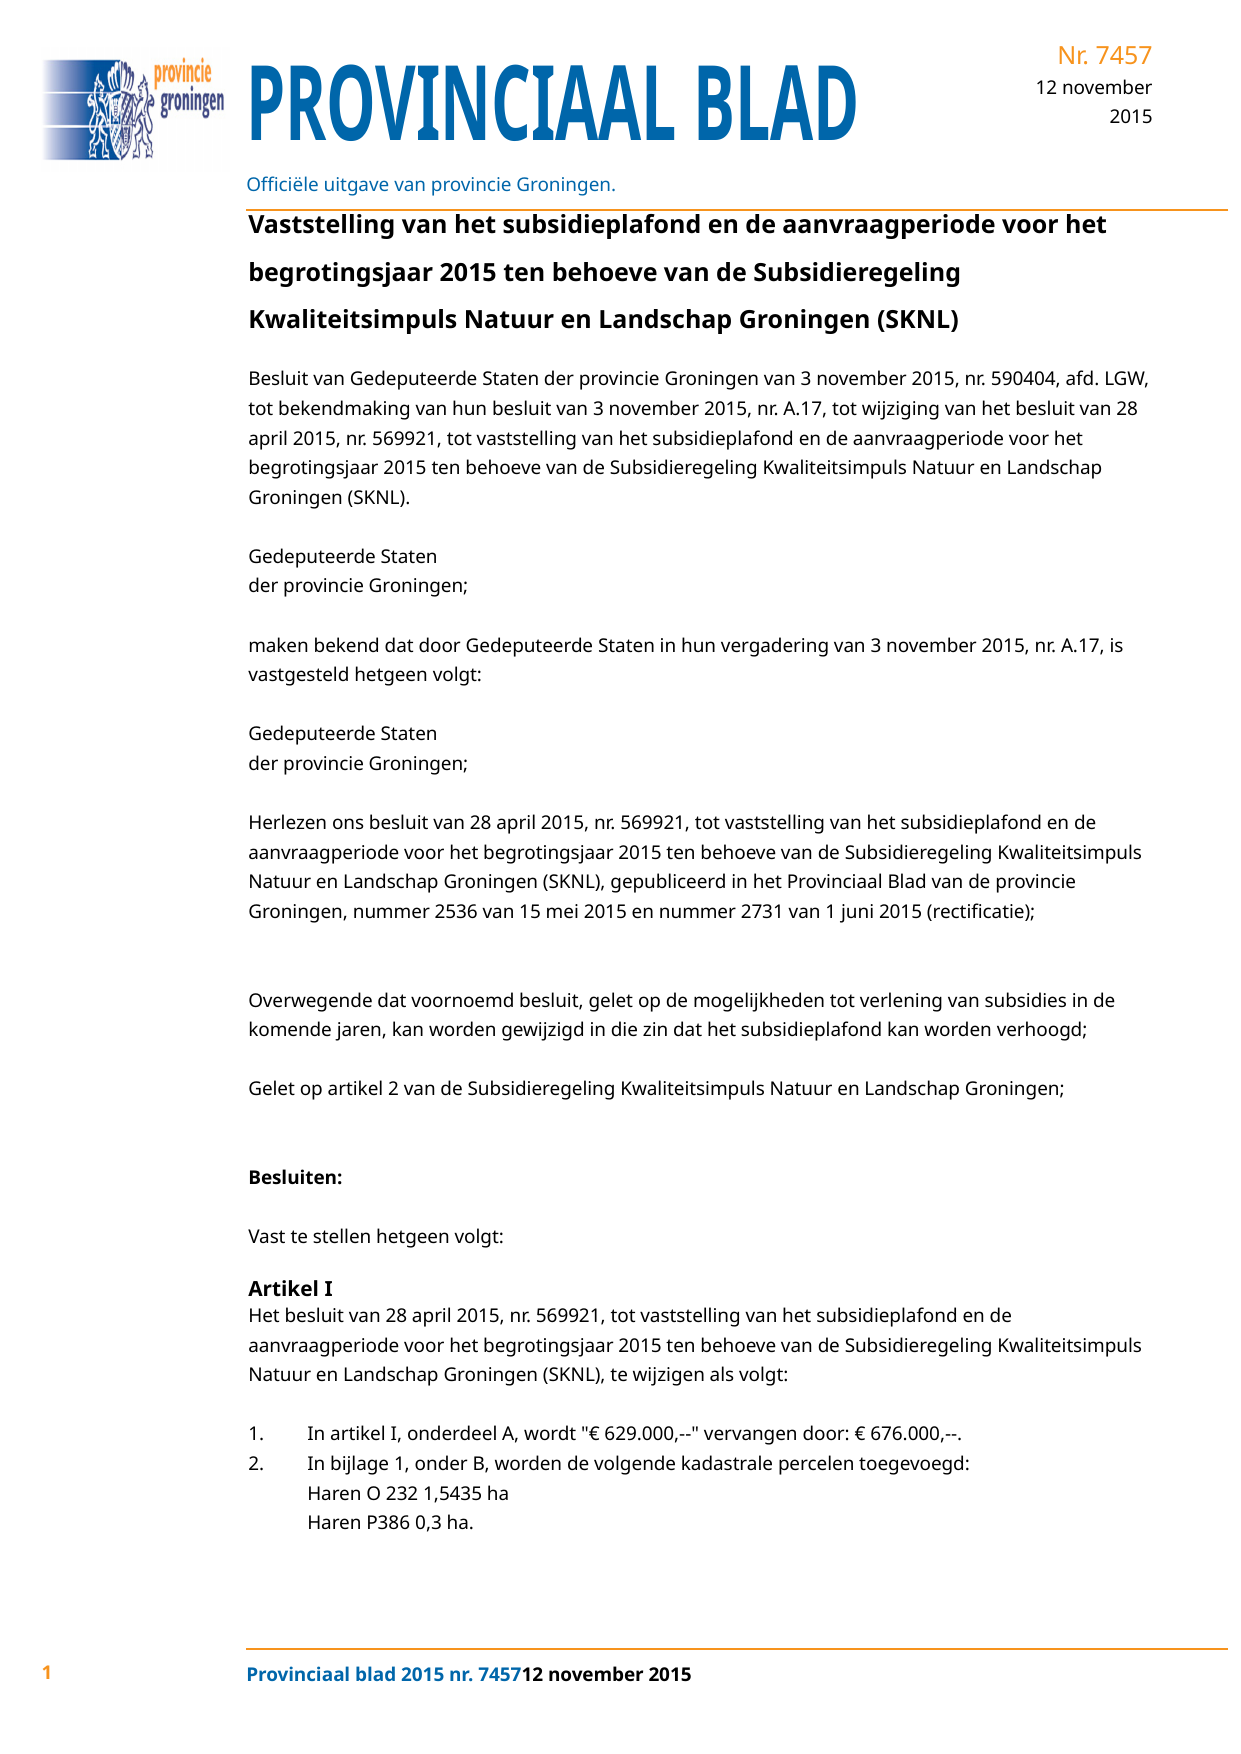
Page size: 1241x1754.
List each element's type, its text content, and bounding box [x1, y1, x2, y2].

text Besluiten: [248, 1164, 1152, 1190]
text Overwegende dat voornoemd besluit, gelet op de mogelijkheden tot verlening van subsidies in de komende jaren, kan worden gewijzigd in die zin dat het subsidieplafond kan worden verhoogd; [248, 987, 1152, 1042]
text Het besluit van 28 april 2015, nr. 569921, tot vaststelling van het subsidieplafond en de aanvraagperiode voor het begrotingsjaar 2015 ten behoeve van de Subsidieregeling Kwaliteitsimpuls Natuur en Landschap Groningen (SKNL), te wijzigen als volgt: [248, 1302, 1152, 1387]
text Artikel I [248, 1274, 1152, 1302]
text Gedeputeerde Staten [248, 721, 1152, 746]
text Herlezen ons besluit van 28 april 2015, nr. 569921, tot vaststelling van het subsidieplafond en de aanvraagperiode voor het begrotingsjaar 2015 ten behoeve van de Subsidieregeling Kwaliteitsimpuls Natuur en Landschap Groningen (SKNL), gepubliceerd in het Provinciaal Blad van de provincie Groningen, nummer 2536 van 15 mei 2015 en nummer 2731 van 1 juni 2015 (rectificatie); [248, 809, 1152, 924]
text Besluit van Gedeputeerde Staten der provincie Groningen van 3 november 2015, nr. 590404, afd. LGW, tot bekendmaking van hun besluit van 3 november 2015, nr. A.17, tot wijziging van het besluit van 28 april 2015, nr. 569921, tot vaststelling van het subsidieplafond en de aanvraagperiode voor het begrotingsjaar 2015 ten behoeve van de Subsidieregeling Kwaliteitsimpuls Natuur en Landschap Groningen (SKNL). [248, 366, 1152, 509]
text der provincie Groningen; [248, 573, 1152, 598]
text Vaststelling van het subsidieplafond en de aanvraagperiode voor het begrotingsjaar 2015 ten behoeve van de Subsidieregeling Kwaliteitsimpuls Natuur en Landschap Groningen (SKNL) [248, 211, 1152, 336]
text Gelet op artikel 2 van de Subsidieregeling Kwaliteitsimpuls Natuur en Landschap Groningen; [248, 1076, 1152, 1101]
text der provincie Groningen; [248, 750, 1152, 776]
text Vast te stellen hetgeen volgt: [248, 1223, 1152, 1249]
list Haren O 232 1,5435 ha [248, 1480, 1152, 1506]
list Haren P386 0,3 ha. [248, 1509, 1152, 1535]
list In artikel I, onderdeel A, wordt "€ 629.000,--" vervangen door: € 676.000,--. [248, 1421, 1152, 1446]
list In bijlage 1, onder B, worden de volgende kadastrale percelen toegevoegd: [248, 1450, 1152, 1476]
text Gedeputeerde Staten [248, 543, 1152, 569]
picture [41, 47, 231, 172]
text maken bekend dat door Gedeputeerde Staten in hun vergadering van 3 november 2015, nr. A.17, is vastgesteld hetgeen volgt: [248, 632, 1152, 687]
